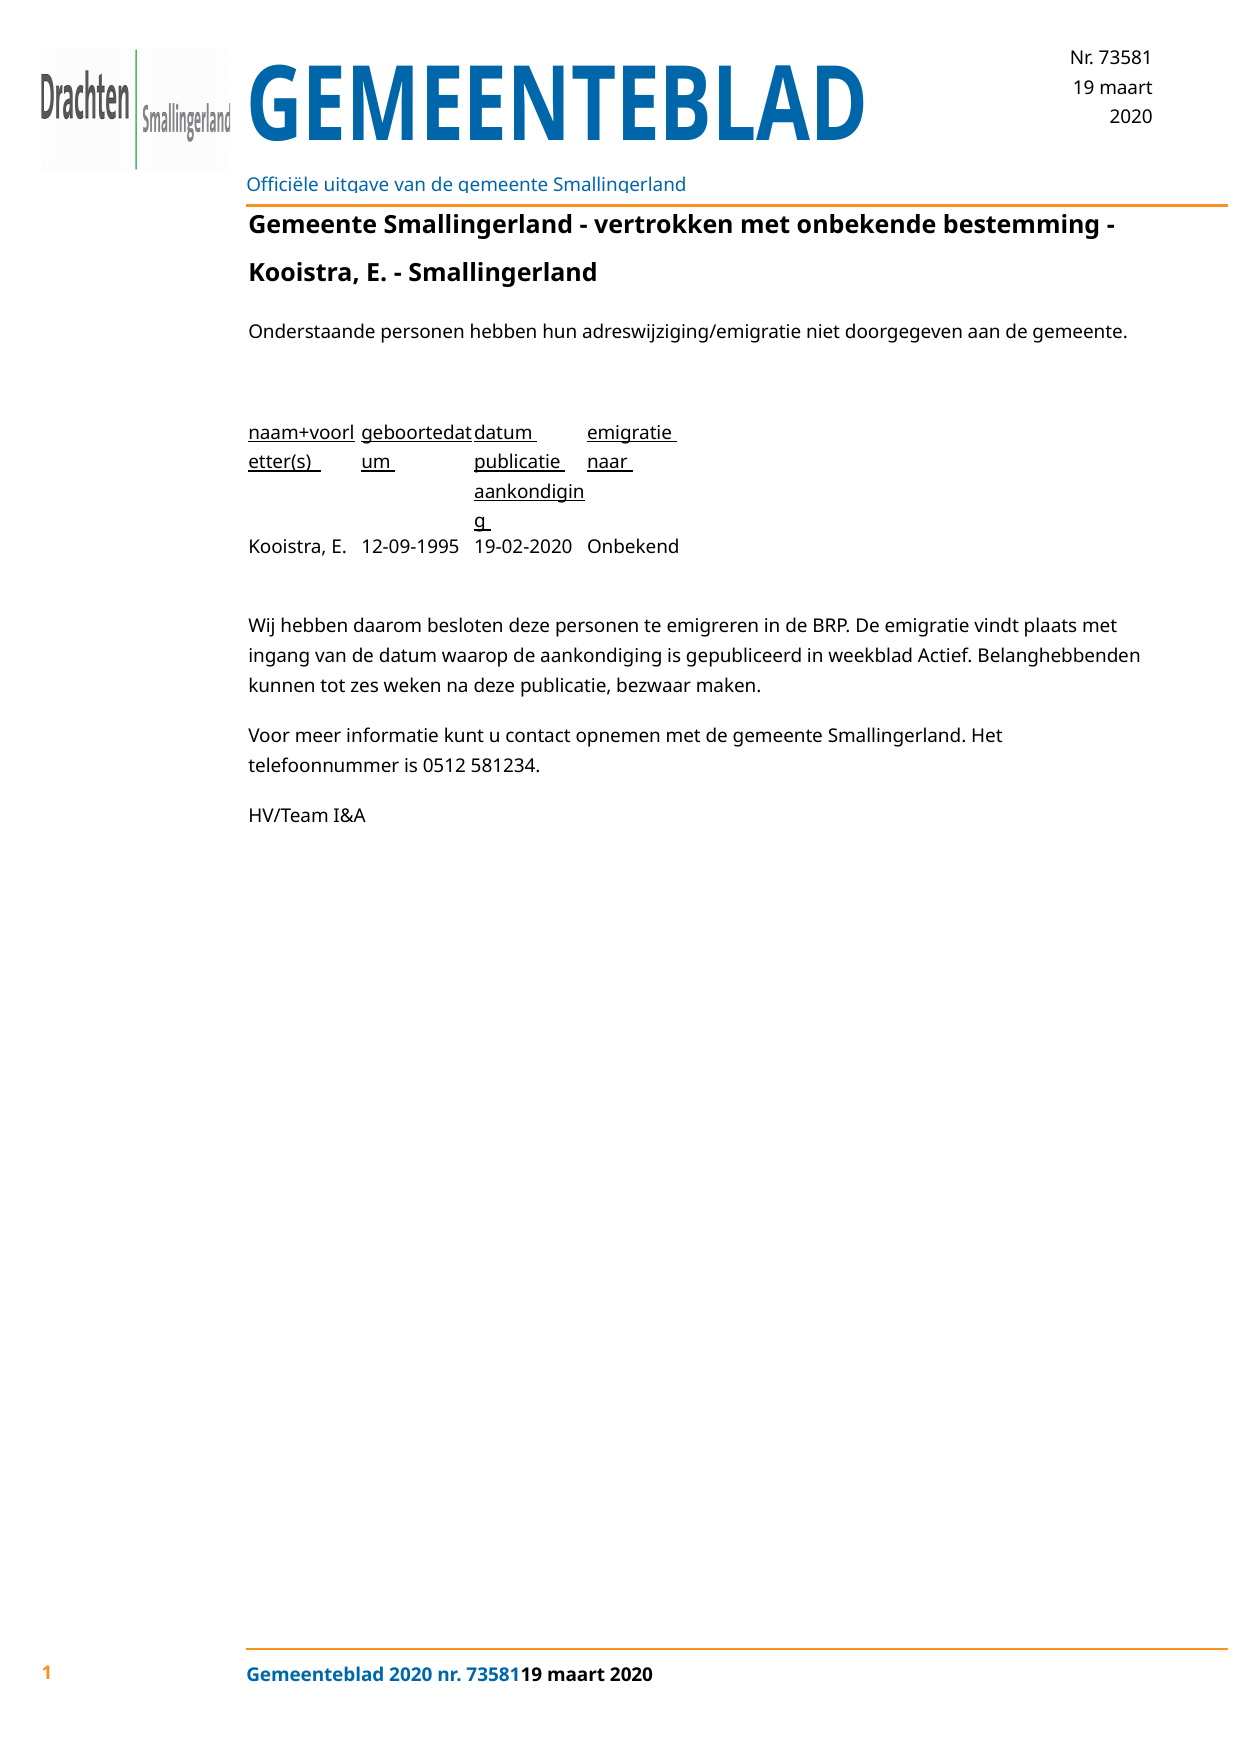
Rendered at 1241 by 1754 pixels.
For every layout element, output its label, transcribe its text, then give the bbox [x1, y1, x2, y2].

table_cell 19-02-2020 [474, 533, 587, 559]
text HV/Team I&A [248, 802, 1152, 828]
table_header datum publicatie aankondiging [474, 419, 587, 533]
table_header naam+voorletter(s) [248, 419, 361, 533]
text Gemeente Smallingerland - vertrokken met onbekende bestemming - Kooistra, E. - Smallingerland [248, 207, 1152, 288]
picture [41, 47, 231, 172]
table_header geboortedatum [361, 419, 474, 533]
table_cell Kooistra, E. [248, 533, 361, 559]
table_cell 12-09-1995 [361, 533, 474, 559]
text Voor meer informatie kunt u contact opnemen met de gemeente Smallingerland. Het telefoonnummer is 0512 581234. [248, 722, 1152, 778]
table_header emigratie naar [587, 419, 700, 533]
text Wij hebben daarom besloten deze personen te emigreren in de BRP. De emigratie vindt plaats met ingang van de datum waarop de aankondiging is gepubliceerd in weekblad Actief. Belanghebbenden kunnen tot zes weken na deze publicatie, bezwaar maken. [248, 613, 1152, 698]
table_cell Onbekend [587, 533, 700, 559]
text Onderstaande personen hebben hun adreswijziging/emigratie niet doorgegeven aan de gemeente. [248, 318, 1152, 344]
